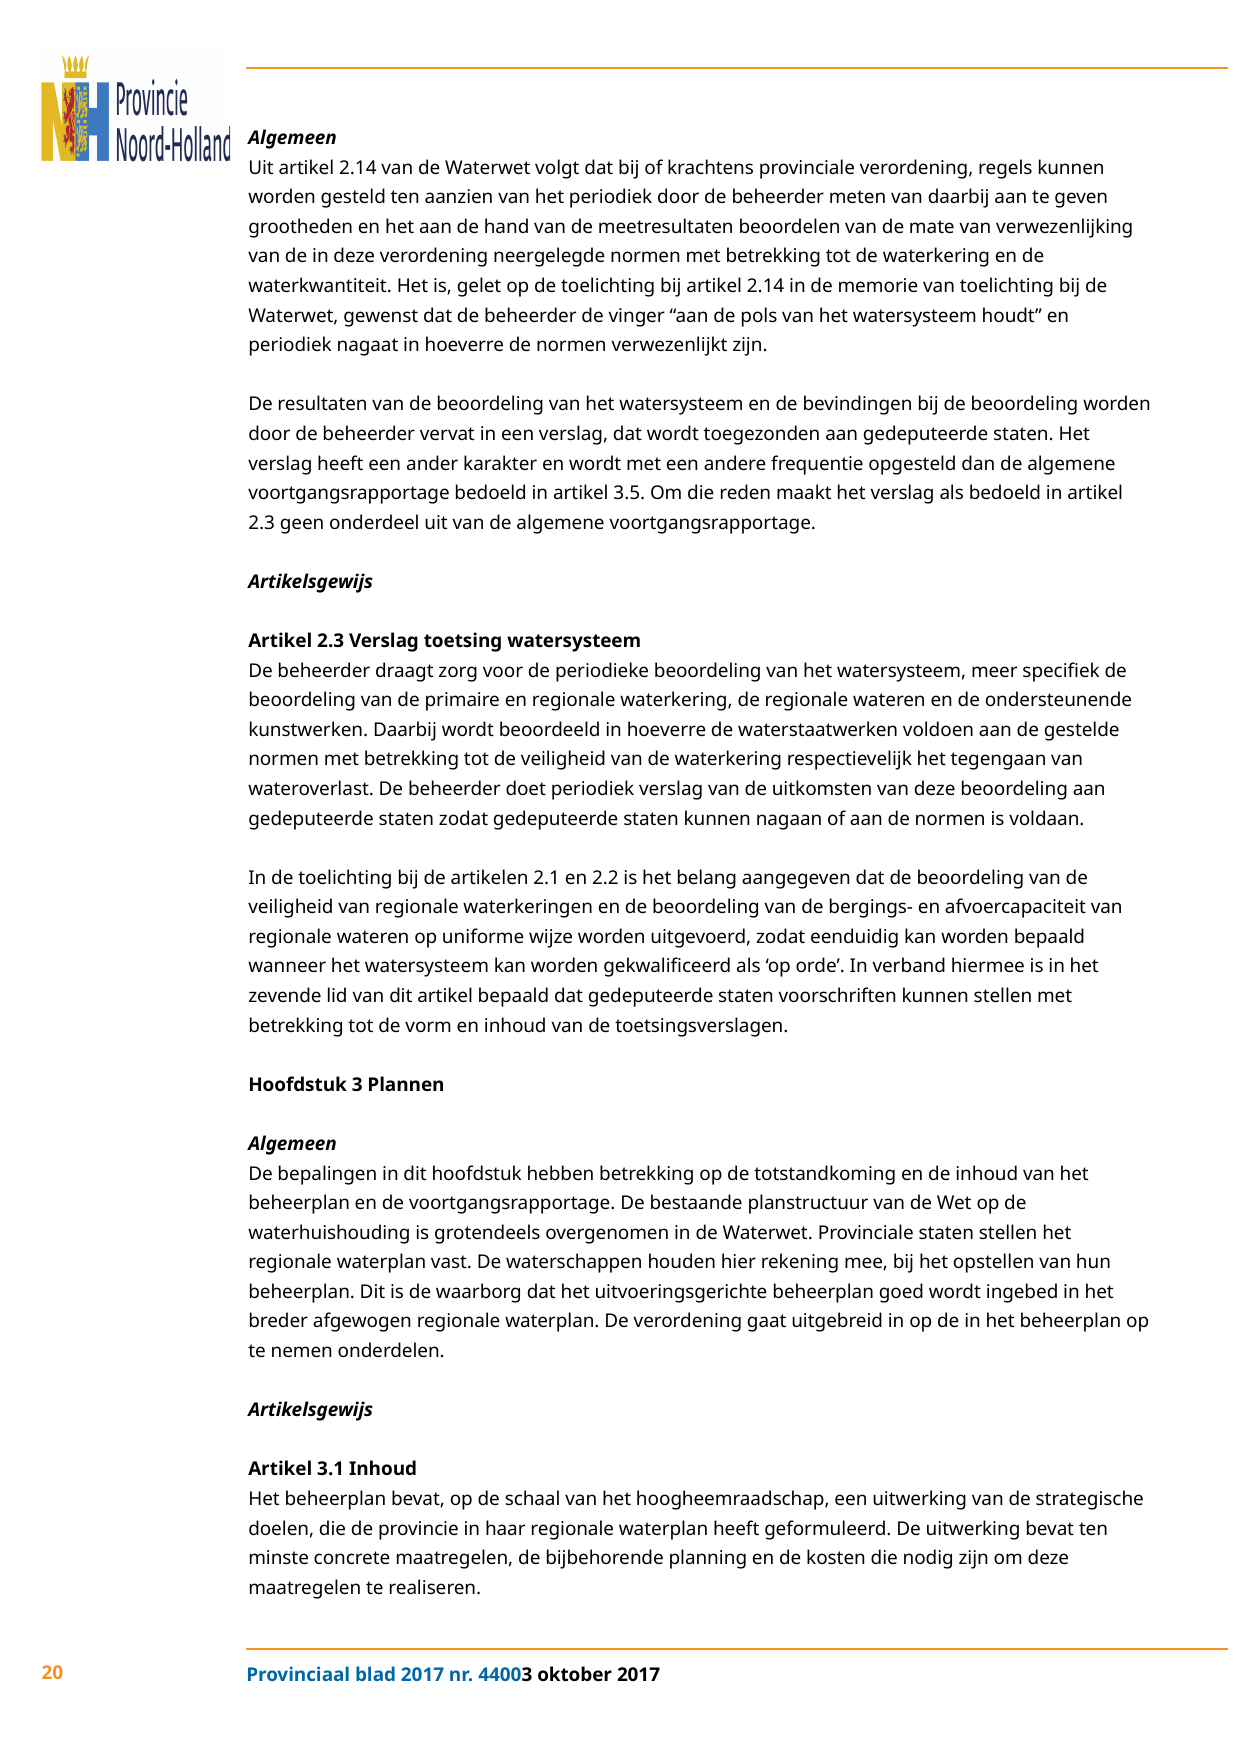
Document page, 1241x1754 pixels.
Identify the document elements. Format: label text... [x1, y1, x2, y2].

text Artikel 3.1 Inhoud [248, 1456, 1152, 1481]
picture [41, 47, 231, 172]
text Artikelsgewijs [248, 568, 1152, 594]
text De beheerder draagt zorg voor de periodieke beoordeling van het watersysteem, meer specifiek de beoordeling van de primaire en regionale waterkering, de regionale wateren en de ondersteunende kunstwerken. Daarbij wordt beoordeeld in hoeverre de waterstaatwerken voldoen aan de gestelde normen met betrekking tot de veiligheid van de waterkering respectievelijk het tegengaan van wateroverlast. De beheerder doet periodiek verslag van de uitkomsten van deze beoordeling aan gedeputeerde staten zodat gedeputeerde staten kunnen nagaan of aan de normen is voldaan. [248, 657, 1152, 831]
text Artikel 2.3 Verslag toetsing watersysteem [248, 627, 1152, 653]
text Het beheerplan bevat, op de schaal van het hoogheemraadschap, een uitwerking van de strategische doelen, die de provincie in haar regionale waterplan heeft geformuleerd. De uitwerking bevat ten minste concrete maatregelen, de bijbehorende planning en de kosten die nodig zijn om deze maatregelen te realiseren. [248, 1485, 1152, 1600]
text Artikelsgewijs [248, 1396, 1152, 1422]
text In de toelichting bij de artikelen 2.1 en 2.2 is het belang aangegeven dat de beoordeling van de veiligheid van regionale waterkeringen en de beoordeling van de bergings- en afvoercapaciteit van regionale wateren op uniforme wijze worden uitgevoerd, zodat eenduidig kan worden bepaald wanneer het watersysteem kan worden gekwalificeerd als ‘op orde’. In verband hiermee is in het zevende lid van dit artikel bepaald dat gedeputeerde staten voorschriften kunnen stellen met betrekking tot de vorm en inhoud van de toetsingsverslagen. [248, 864, 1152, 1038]
text Hoofdstuk 3 Plannen [248, 1071, 1152, 1097]
text De bepalingen in dit hoofdstuk hebben betrekking op de totstandkoming en de inhoud van het beheerplan en de voortgangsrapportage. De bestaande planstructuur van de Wet op de waterhuishouding is grotendeels overgenomen in de Waterwet. Provinciale staten stellen het regionale waterplan vast. De waterschappen houden hier rekening mee, bij het opstellen van hun beheerplan. Dit is de waarborg dat het uitvoeringsgerichte beheerplan goed wordt ingebed in het breder afgewogen regionale waterplan. De verordening gaat uitgebreid in op de in het beheerplan op te nemen onderdelen. [248, 1160, 1152, 1363]
text Algemeen [248, 1130, 1152, 1156]
text Algemeen [248, 124, 1152, 150]
text Uit artikel 2.14 van de Waterwet volgt dat bij of krachtens provinciale verordening, regels kunnen worden gesteld ten aanzien van het periodiek door de beheerder meten van daarbij aan te geven grootheden en het aan de hand van de meetresultaten beoordelen van de mate van verwezenlijking van de in deze verordening neergelegde normen met betrekking tot de waterkering en de waterkwantiteit. Het is, gelet op de toelichting bij artikel 2.14 in de memorie van toelichting bij de Waterwet, gewenst dat de beheerder de vinger “aan de pols van het watersysteem houdt” en periodiek nagaat in hoeverre de normen verwezenlijkt zijn. [248, 154, 1152, 357]
text De resultaten van de beoordeling van het watersysteem en de bevindingen bij de beoordeling worden door de beheerder vervat in een verslag, dat wordt toegezonden aan gedeputeerde staten. Het verslag heeft een ander karakter en wordt met een andere frequentie opgesteld dan de algemene voortgangsrapportage bedoeld in artikel 3.5. Om die reden maakt het verslag als bedoeld in artikel 2.3 geen onderdeel uit van de algemene voortgangsrapportage. [248, 391, 1152, 535]
